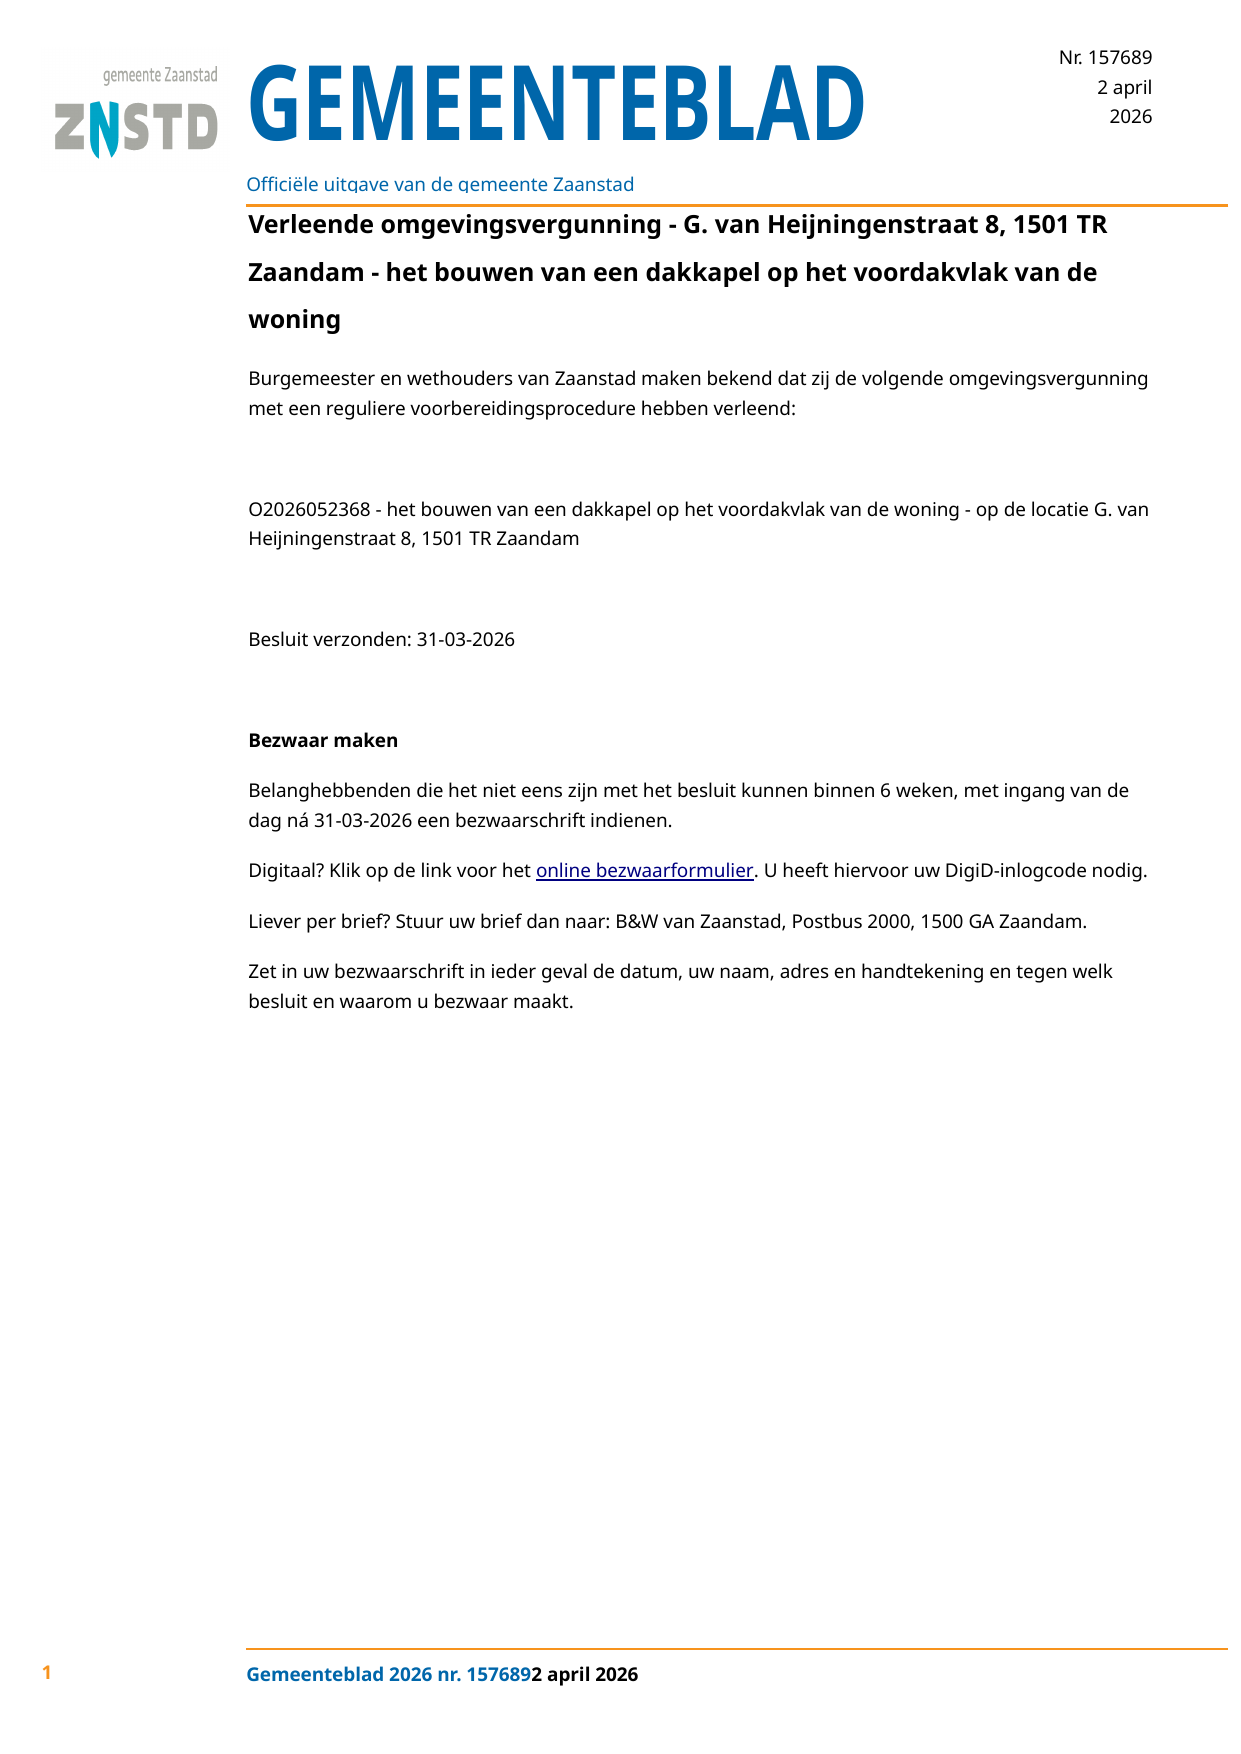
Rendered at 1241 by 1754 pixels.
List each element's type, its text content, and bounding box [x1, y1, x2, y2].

text Bezwaar maken [248, 727, 1152, 753]
text Zet in uw bezwaarschrift in ieder geval de datum, uw naam, adres en handtekening en tegen welk besluit en waarom u bezwaar maakt. [248, 958, 1152, 1014]
text O2026052368 - het bouwen van een dakkapel op het voordakvlak van de woning - op de locatie G. van Heijningenstraat 8, 1501 TR Zaandam [248, 496, 1152, 551]
text Burgemeester en wethouders van Zaanstad maken bekend dat zij de volgende omgevingsvergunning met een reguliere voorbereidingsprocedure hebben verleend: [248, 366, 1152, 421]
picture [41, 47, 231, 172]
text Besluit verzonden: 31-03-2026 [248, 626, 1152, 652]
text Belanghebbenden die het niet eens zijn met het besluit kunnen binnen 6 weken, met ingang van de dag ná 31-03-2026 een bezwaarschrift indienen. [248, 778, 1152, 833]
text Digitaal? Klik op de link voor het online bezwaarformulier. U heeft hiervoor uw DigiD-inlogcode nodig. [248, 858, 1152, 883]
text Liever per brief? Stuur uw brief dan naar: B&W van Zaanstad, Postbus 2000, 1500 GA Zaandam. [248, 908, 1152, 934]
text Verleende omgevingsvergunning - G. van Heijningenstraat 8, 1501 TR Zaandam - het bouwen van een dakkapel op het voordakvlak van de woning [248, 207, 1152, 336]
